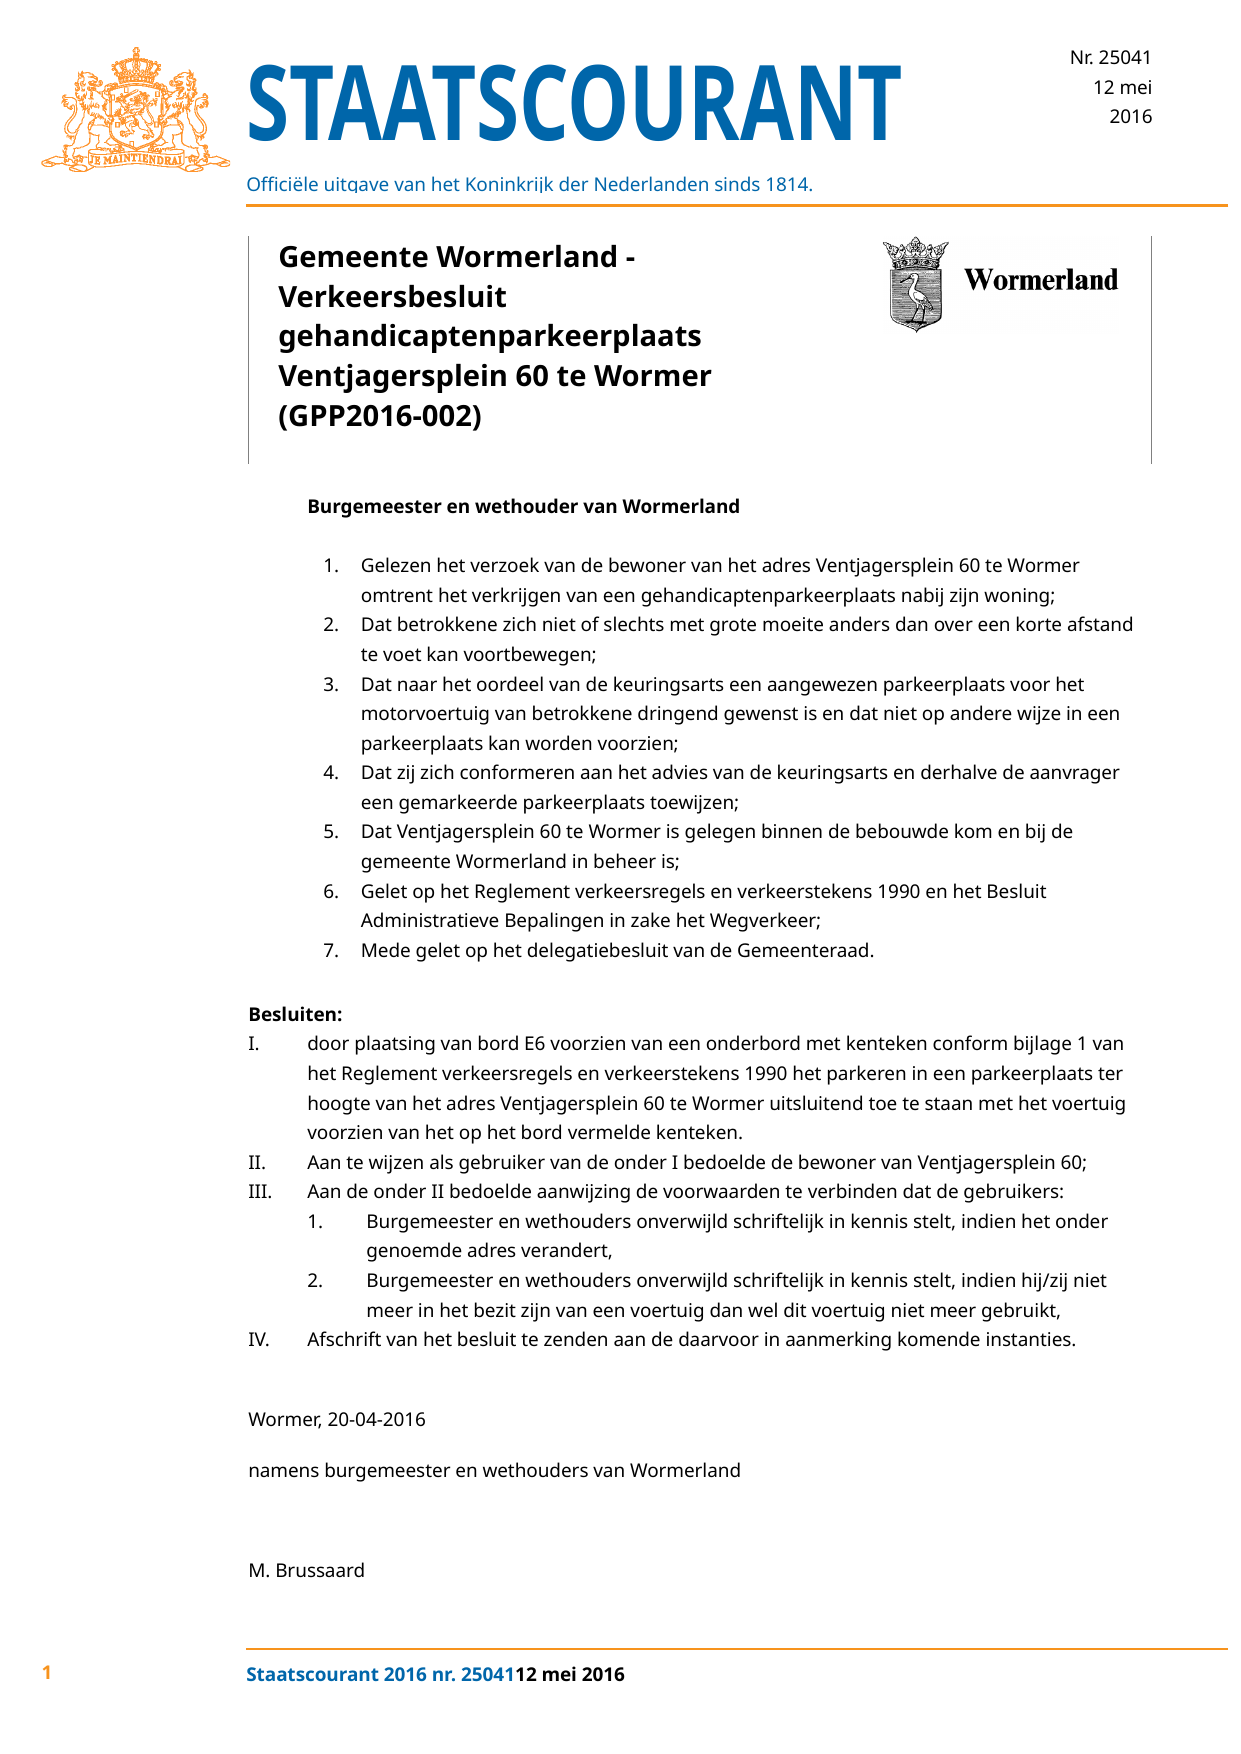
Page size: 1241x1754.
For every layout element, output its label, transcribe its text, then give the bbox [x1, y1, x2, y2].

list Aan te wijzen als gebruiker van de onder I bedoelde de bewoner van Ventjagersplein 60; [248, 1149, 1152, 1175]
list Burgemeester en wethouder van Wormerland [248, 493, 1152, 519]
list Gelezen het verzoek van de bewoner van het adres Ventjagersplein 60 te Wormer omtrent het verkrijgen van een gehandicaptenparkeerplaats nabij zijn woning; [323, 552, 1152, 608]
list Burgemeester en wethouders onverwijld schriftelijk in kennis stelt, indien hij/zij niet meer in het bezit zijn van een voertuig dan wel dit voertuig niet meer gebruikt, [307, 1267, 1152, 1323]
table_header [850, 236, 1151, 464]
table_header Gemeente Wormerland - Verkeersbesluit gehandicaptenparkeerplaats Ventjagersplein 60 te Wormer (GPP2016-002) [249, 236, 850, 464]
list Gelet op het Reglement verkeersregels en verkeerstekens 1990 en het Besluit Administratieve Bepalingen in zake het Wegverkeer; [323, 878, 1152, 933]
list door plaatsing van bord E6 voorzien van een onderbord met kenteken conform bijlage 1 van het Reglement verkeersregels en verkeerstekens 1990 het parkeren in een parkeerplaats ter hoogte van het adres Ventjagersplein 60 te Wormer uitsluitend toe te staan met het voertuig voorzien van het op het bord vermelde kenteken. [248, 1031, 1152, 1145]
text M. Brussaard [248, 1558, 1152, 1583]
list Dat zij zich conformeren aan het advies van de keuringsarts en derhalve de aanvrager een gemarkeerde parkeerplaats toewijzen; [323, 759, 1152, 815]
list Mede gelet op het delegatiebesluit van de Gemeenteraad. [323, 937, 1152, 963]
text Besluiten: [248, 1001, 1152, 1027]
text Wormer, 20-04-2016 [248, 1406, 1152, 1432]
list Dat naar het oordeel van de keuringsarts een aangewezen parkeerplaats voor het motorvoertuig van betrokkene dringend gewenst is en dat niet op andere wijze in een parkeerplaats kan worden voorzien; [323, 671, 1152, 756]
list Burgemeester en wethouders onverwijld schriftelijk in kennis stelt, indien het onder genoemde adres verandert, [307, 1208, 1152, 1263]
list Afschrift van het besluit te zenden aan de daarvoor in aanmerking komende instanties. [248, 1326, 1152, 1352]
text namens burgemeester en wethouders van Wormerland [248, 1457, 1152, 1483]
picture [41, 47, 231, 172]
list Dat Ventjagersplein 60 te Wormer is gelegen binnen de bebouwde kom en bij de gemeente Wormerland in beheer is; [323, 819, 1152, 874]
list Dat betrokkene zich niet of slechts met grote moeite anders dan over een korte afstand te voet kan voortbewegen; [323, 612, 1152, 667]
picture [882, 236, 1119, 334]
list Aan de onder II bedoelde aanwijzing de voorwaarden te verbinden dat de gebruikers: [248, 1178, 1152, 1204]
